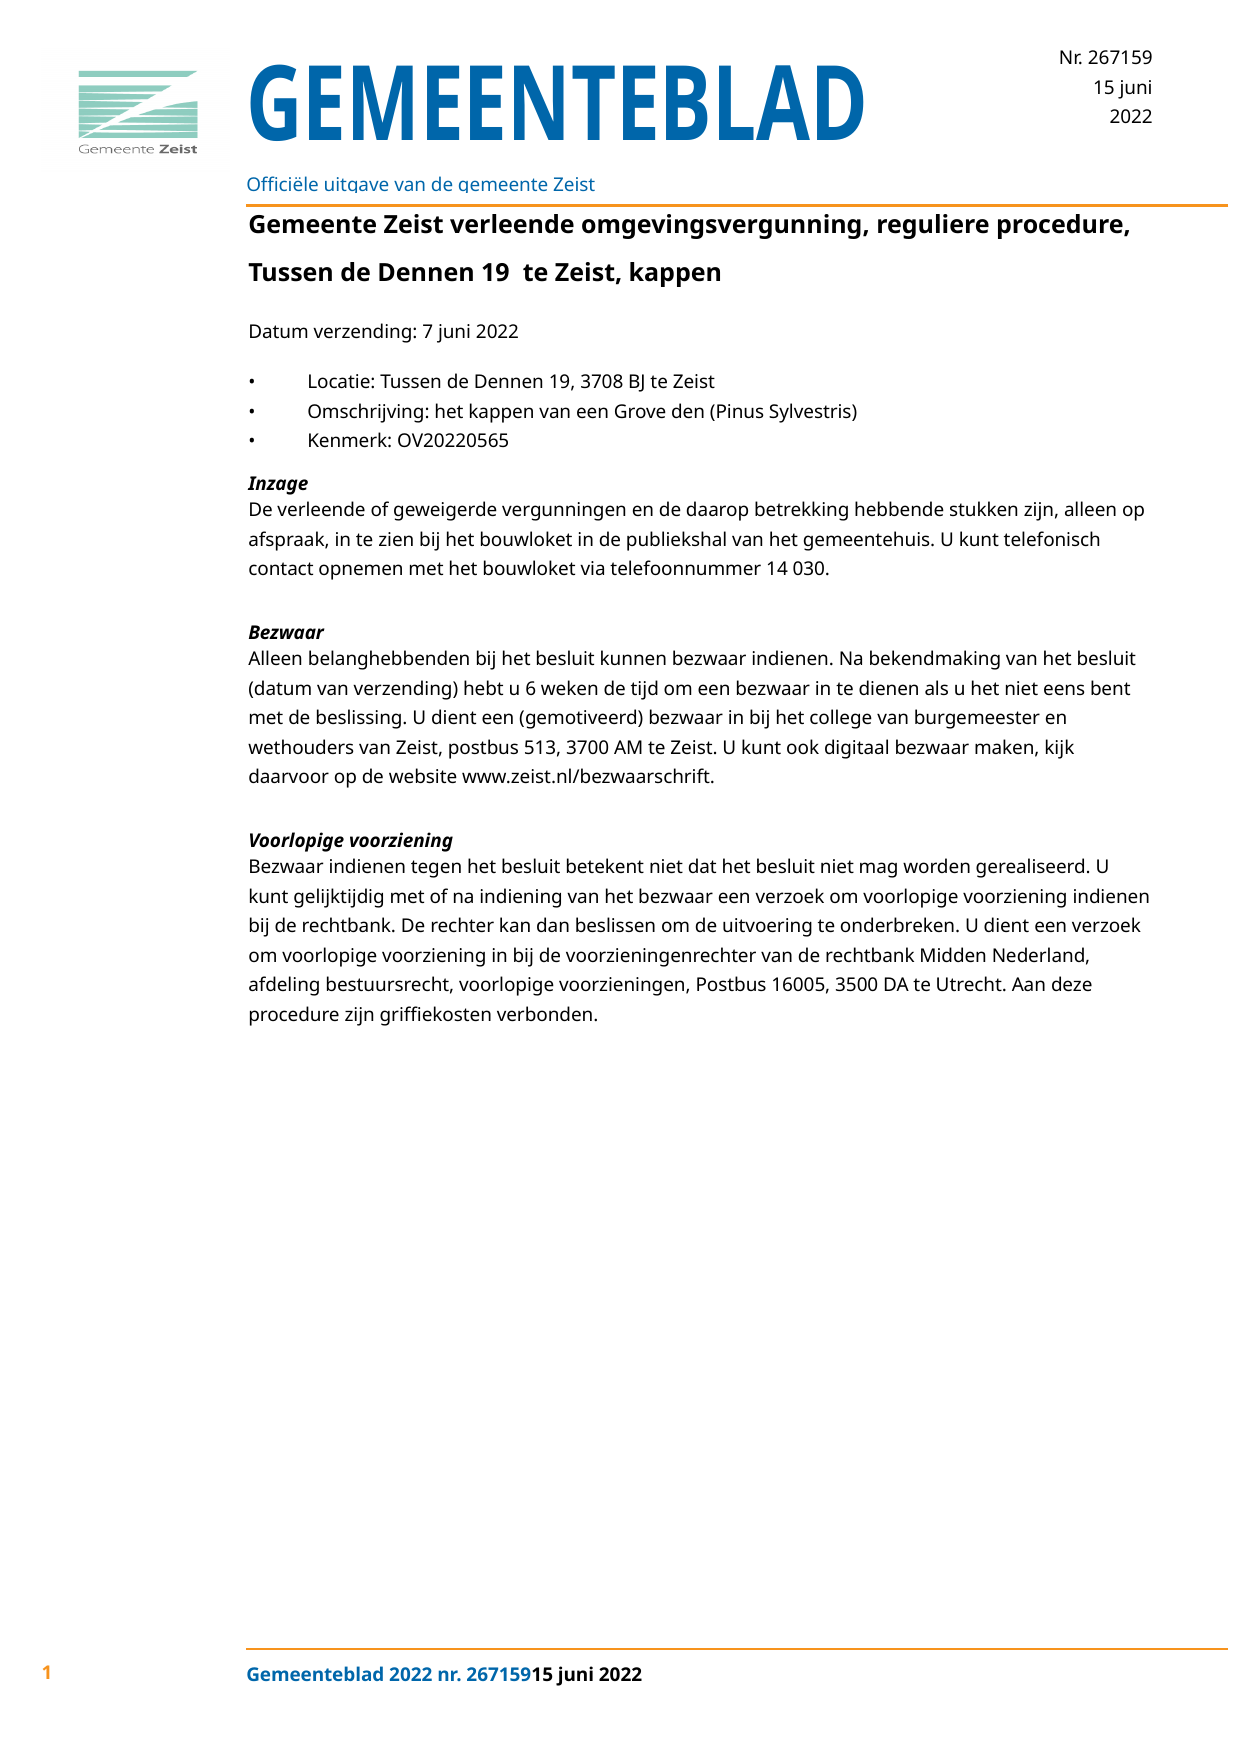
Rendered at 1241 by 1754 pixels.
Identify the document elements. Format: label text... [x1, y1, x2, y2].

text Voorlopige voorziening [248, 827, 1152, 853]
text Inzage [248, 471, 1152, 496]
text Alleen belanghebbenden bij het besluit kunnen bezwaar indienen. Na bekendmaking van het besluit (datum van verzending) hebt u 6 weken de tijd om een bezwaar in te dienen als u het niet eens bent met de beslissing. U dient een (gemotiveerd) bezwaar in bij het college van burgemeester en wethouders van Zeist, postbus 513, 3700 AM te Zeist. U kunt ook digitaal bezwaar maken, kijk daarvoor op de website www.zeist.nl/bezwaarschrift. [248, 645, 1152, 789]
text Bezwaar [248, 619, 1152, 645]
text Datum verzending: 7 juni 2022 [248, 318, 1152, 344]
list Locatie: Tussen de Dennen 19, 3708 BJ te Zeist [248, 368, 1152, 394]
list Omschrijving: het kappen van een Grove den (Pinus Sylvestris) [248, 398, 1152, 424]
list Kenmerk: OV20220565 [248, 427, 1152, 453]
text De verleende of geweigerde vergunningen en de daarop betrekking hebbende stukken zijn, alleen op afspraak, in te zien bij het bouwloket in de publiekshal van het gemeentehuis. U kunt telefonisch contact opnemen met het bouwloket via telefoonnummer 14 030. [248, 496, 1152, 581]
text Bezwaar indienen tegen het besluit betekent niet dat het besluit niet mag worden gerealiseerd. U kunt gelijktijdig met of na indiening van het bezwaar een verzoek om voorlopige voorziening indienen bij de rechtbank. De rechter kan dan beslissen om de uitvoering te onderbreken. U dient een verzoek om voorlopige voorziening in bij de voorzieningenrechter van de rechtbank Midden Nederland, afdeling bestuursrecht, voorlopige voorzieningen, Postbus 16005, 3500 DA te Utrecht. Aan deze procedure zijn griffiekosten verbonden. [248, 853, 1152, 1027]
text Gemeente Zeist verleende omgevingsvergunning, reguliere procedure, Tussen de Dennen 19 te Zeist, kappen [248, 207, 1152, 288]
picture [41, 47, 231, 172]
